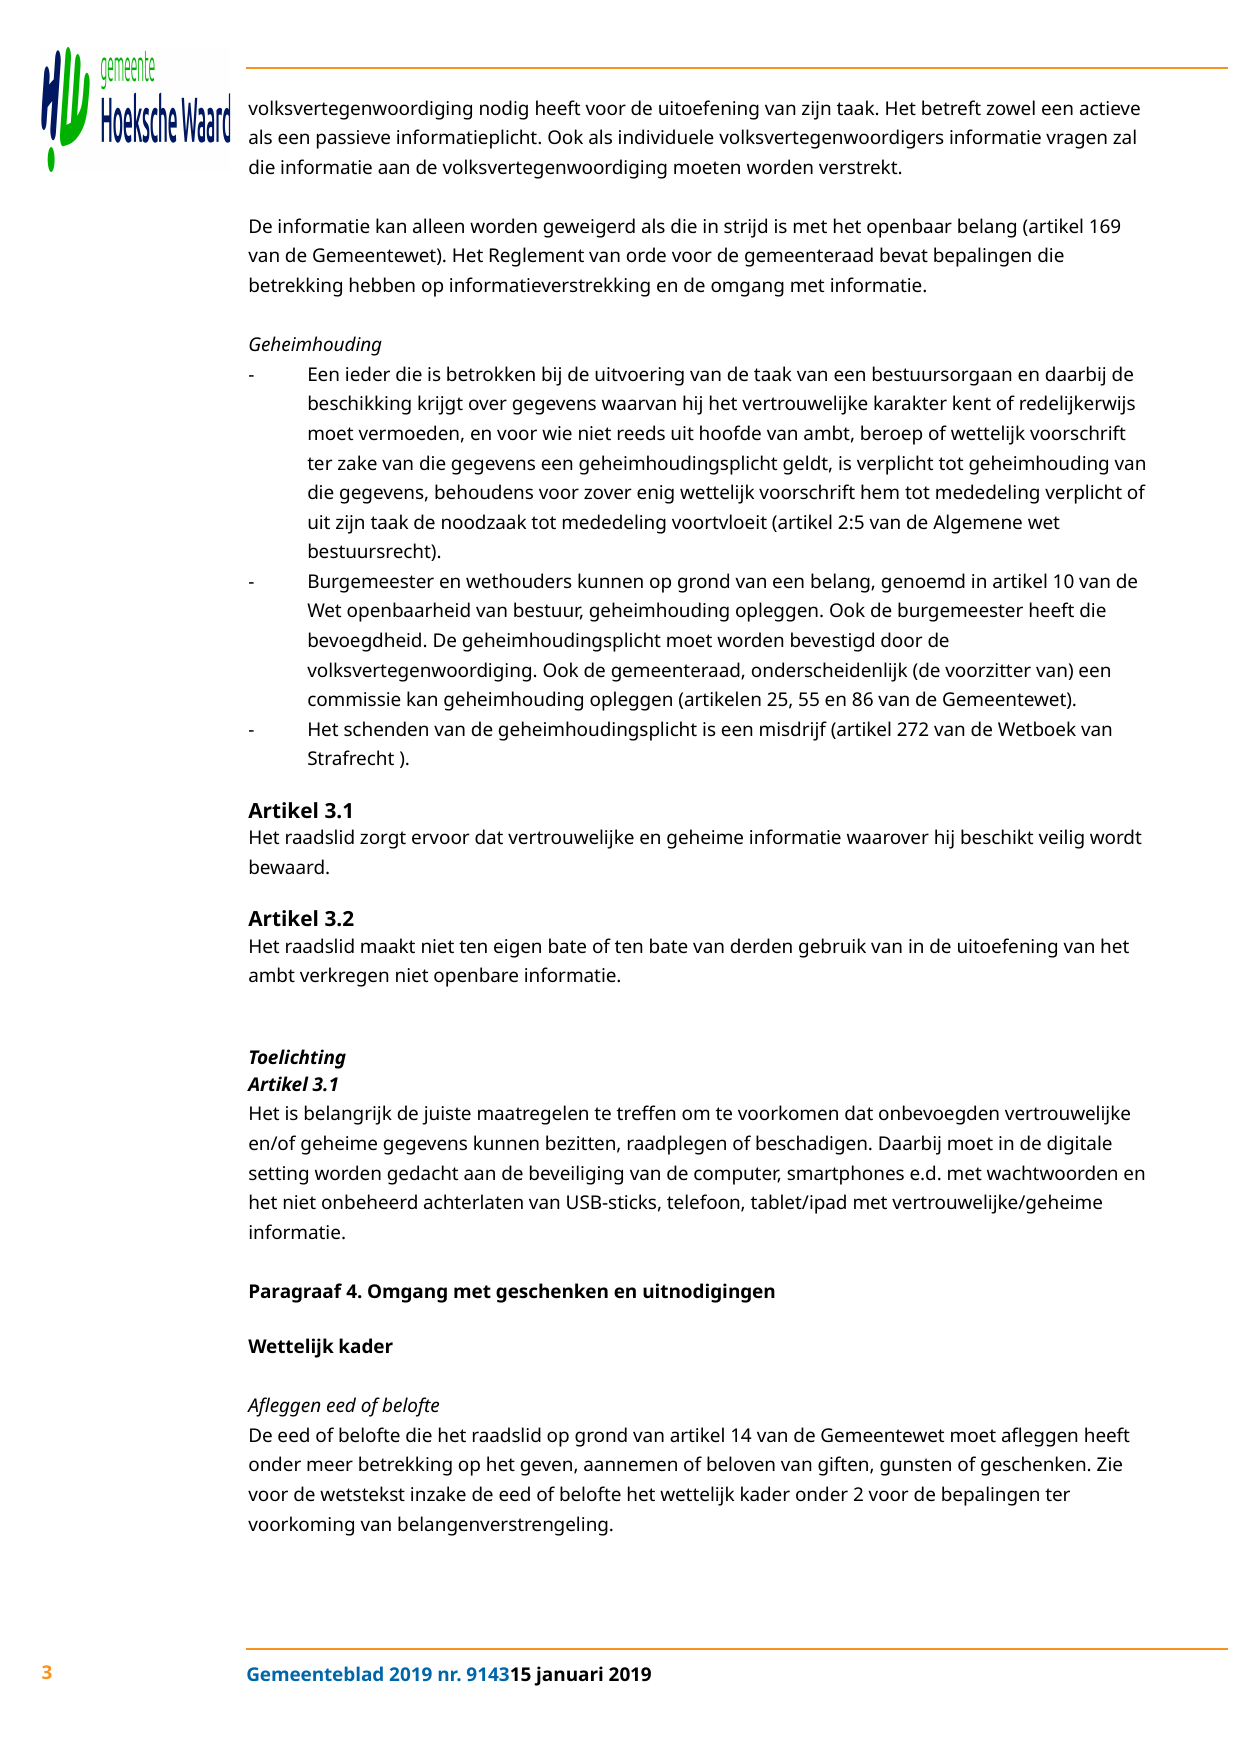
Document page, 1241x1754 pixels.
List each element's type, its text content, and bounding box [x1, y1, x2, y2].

text Wettelijk kader [248, 1333, 1152, 1359]
list Burgemeester en wethouders kunnen op grond van een belang, genoemd in artikel 10 van de Wet openbaarheid van bestuur, geheimhouding opleggen. Ook de burgemeester heeft die bevoegdheid. De geheimhoudingsplicht moet worden bevestigd door de volksvertegenwoordiging. Ook de gemeenteraad, onderscheidenlijk (de voorzitter van) een commissie kan geheimhouding opleggen (artikelen 25, 55 en 86 van de Gemeentewet). [248, 568, 1152, 712]
text Artikel 3.1 [248, 796, 1152, 824]
text Het raadslid maakt niet ten eigen bate of ten bate van derden gebruik van in de uitoefening van het ambt verkregen niet openbare informatie. [248, 933, 1152, 988]
text Toelichting [248, 1042, 1152, 1071]
text Afleggen eed of belofte [248, 1392, 1152, 1418]
list Een ieder die is betrokken bij de uitvoering van de taak van een bestuursorgaan en daarbij de beschikking krijgt over gegevens waarvan hij het vertrouwelijke karakter kent of redelijkerwijs moet vermoeden, en voor wie niet reeds uit hoofde van ambt, beroep of wettelijk voorschrift ter zake van die gegevens een geheimhoudingsplicht geldt, is verplicht tot geheimhouding van die gegevens, behoudens voor zover enig wettelijk voorschrift hem tot mededeling verplicht of uit zijn taak de noodzaak tot mededeling voortvloeit (artikel 2:5 van de Algemene wet bestuursrecht). [248, 361, 1152, 564]
text Paragraaf 4. Omgang met geschenken en uitnodigingen [248, 1278, 1152, 1304]
text Het raadslid zorgt ervoor dat vertrouwelijke en geheime informatie waarover hij beschikt veilig wordt bewaard. [248, 824, 1152, 880]
text volksvertegenwoordiging nodig heeft voor de uitoefening van zijn taak. Het betreft zowel een actieve als een passieve informatieplicht. Ook als individuele volksvertegenwoordigers informatie vragen zal die informatie aan de volksvertegenwoordiging moeten worden verstrekt. [248, 95, 1152, 180]
text Het is belangrijk de juiste maatregelen te treffen om te voorkomen dat onbevoegden vertrouwelijke en/of geheime gegevens kunnen bezitten, raadplegen of beschadigen. Daarbij moet in de digitale setting worden gedacht aan de beveiliging van de computer, smartphones e.d. met wachtwoorden en het niet onbeheerd achterlaten van USB-sticks, telefoon, tablet/ipad met vertrouwelijke/geheime informatie. [248, 1101, 1152, 1244]
text Artikel 3.1 [248, 1071, 1152, 1097]
picture [41, 47, 231, 172]
text De informatie kan alleen worden geweigerd als die in strijd is met het openbaar belang (artikel 169 van de Gemeentewet). Het Reglement van orde voor de gemeenteraad bevat bepalingen die betrekking hebben op informatieverstrekking en de omgang met informatie. [248, 213, 1152, 298]
text De eed of belofte die het raadslid op grond van artikel 14 van de Gemeentewet moet afleggen heeft onder meer betrekking op het geven, aannemen of beloven van giften, gunsten of geschenken. Zie voor de wetstekst inzake de eed of belofte het wettelijk kader onder 2 voor de bepalingen ter voorkoming van belangenverstrengeling. [248, 1422, 1152, 1537]
text Geheimhouding [248, 331, 1152, 357]
list Het schenden van de geheimhoudingsplicht is een misdrijf (artikel 272 van de Wetboek van Strafrecht ). [248, 716, 1152, 771]
text Artikel 3.2 [248, 904, 1152, 933]
